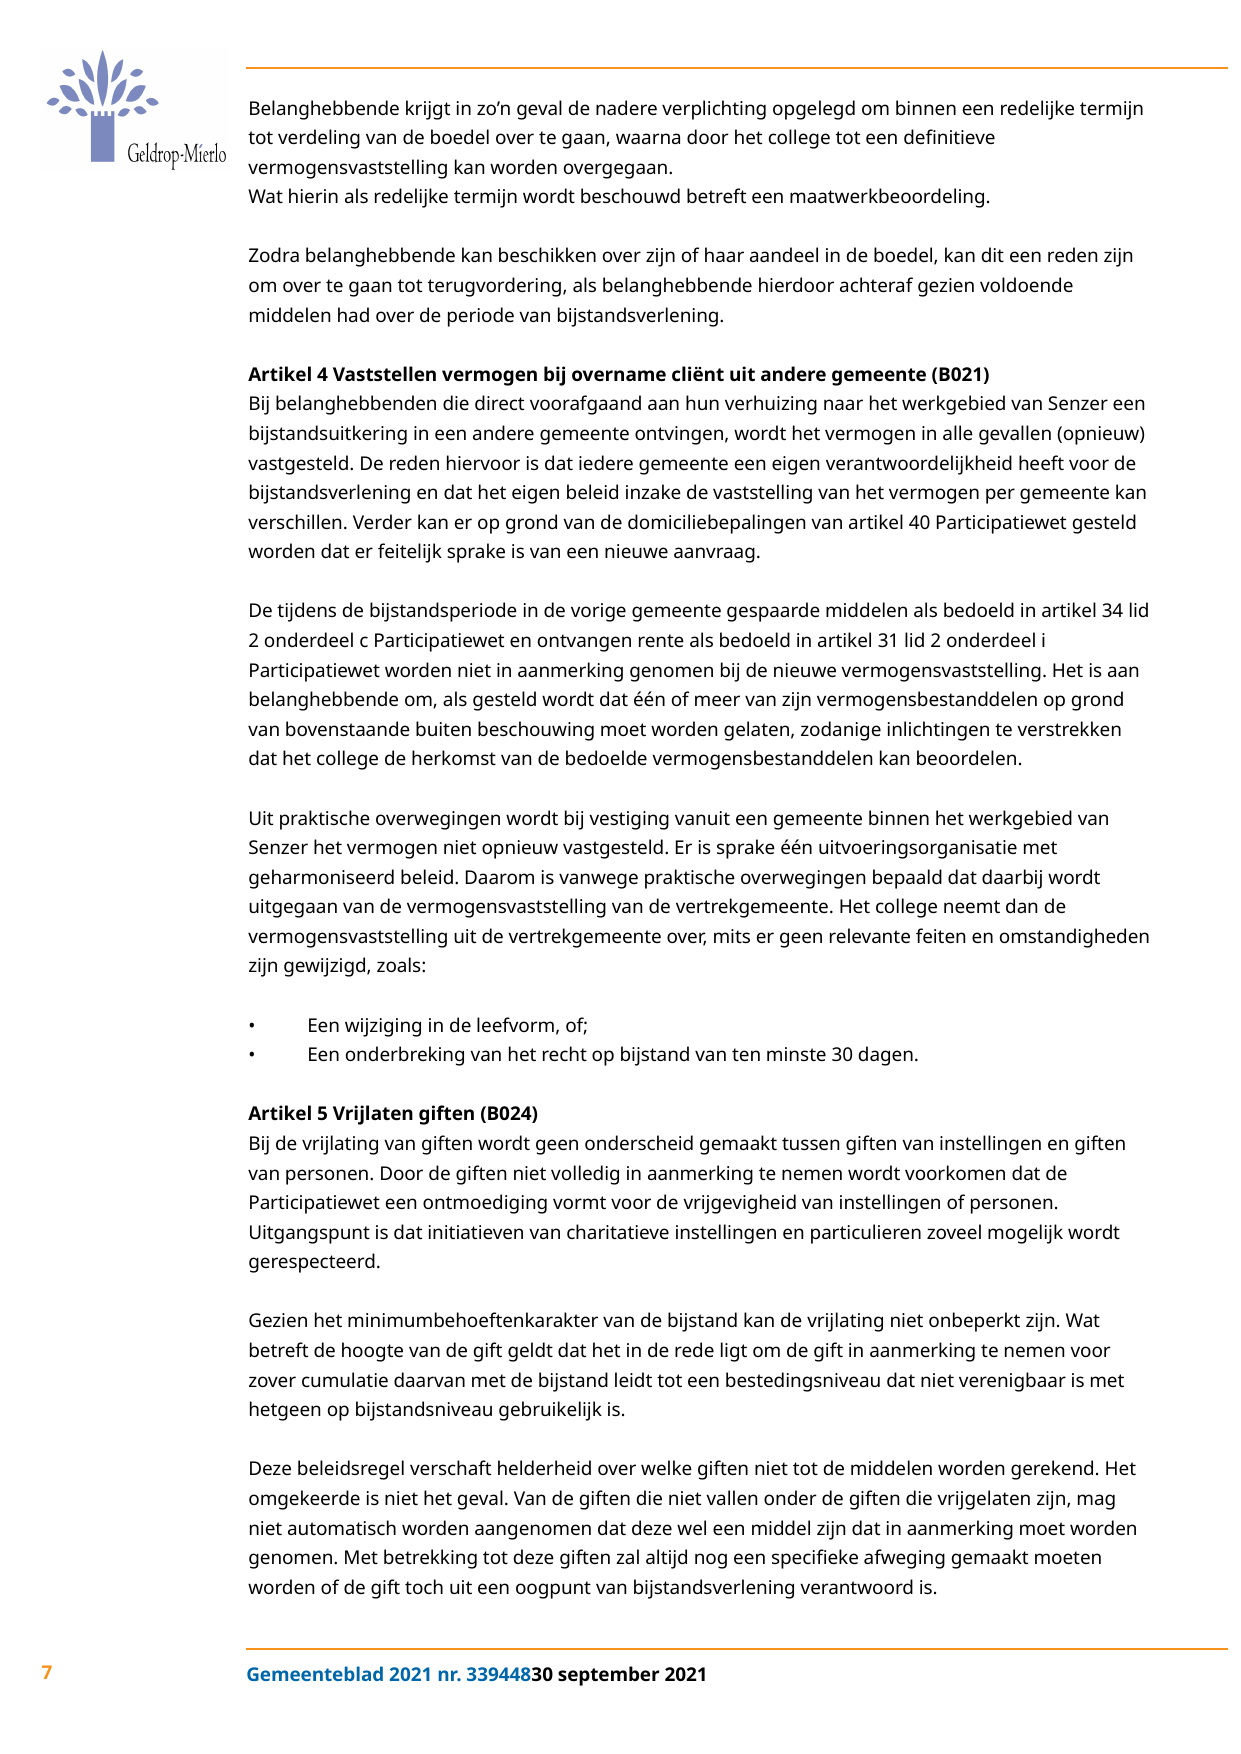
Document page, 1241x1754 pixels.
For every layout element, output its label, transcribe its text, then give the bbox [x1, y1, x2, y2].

text Gezien het minimumbehoeftenkarakter van de bijstand kan de vrijlating niet onbeperkt zijn. Wat betreft de hoogte van de gift geldt dat het in de rede ligt om de gift in aanmerking te nemen voor zover cumulatie daarvan met de bijstand leidt tot een bestedingsniveau dat niet verenigbaar is met hetgeen op bijstandsniveau gebruikelijk is. [248, 1308, 1152, 1422]
text Wat hierin als redelijke termijn wordt beschouwd betreft een maatwerkbeoordeling. [248, 183, 1152, 209]
text Belanghebbende krijgt in zo’n geval de nadere verplichting opgelegd om binnen een redelijke termijn tot verdeling van de boedel over te gaan, waarna door het college tot een definitieve vermogensvaststelling kan worden overgegaan. [248, 95, 1152, 180]
picture [41, 47, 231, 172]
text Artikel 4 Vaststellen vermogen bij overname cliënt uit andere gemeente (B021) [248, 361, 1152, 387]
text Bij belanghebbenden die direct voorafgaand aan hun verhuizing naar het werkgebied van Senzer een bijstandsuitkering in een andere gemeente ontvingen, wordt het vermogen in alle gevallen (opnieuw) vastgesteld. De reden hiervoor is dat iedere gemeente een eigen verantwoordelijkheid heeft voor de bijstandsverlening en dat het eigen beleid inzake de vaststelling van het vermogen per gemeente kan verschillen. Verder kan er op grond van de domiciliebepalingen van artikel 40 Participatiewet gesteld worden dat er feitelijk sprake is van een nieuwe aanvraag. [248, 391, 1152, 564]
text Artikel 5 Vrijlaten giften (B024) [248, 1101, 1152, 1126]
text Bij de vrijlating van giften wordt geen onderscheid gemaakt tussen giften van instellingen en giften van personen. Door de giften niet volledig in aanmerking te nemen wordt voorkomen dat de Participatiewet een ontmoediging vormt voor de vrijgevigheid van instellingen of personen. Uitgangspunt is dat initiatieven van charitatieve instellingen en particulieren zoveel mogelijk wordt gerespecteerd. [248, 1130, 1152, 1274]
list Een onderbreking van het recht op bijstand van ten minste 30 dagen. [248, 1041, 1152, 1067]
list Een wijziging in de leefvorm, of; [248, 1012, 1152, 1038]
text Uit praktische overwegingen wordt bij vestiging vanuit een gemeente binnen het werkgebied van Senzer het vermogen niet opnieuw vastgesteld. Er is sprake één uitvoeringsorganisatie met geharmoniseerd beleid. Daarom is vanwege praktische overwegingen bepaald dat daarbij wordt uitgegaan van de vermogensvaststelling van de vertrekgemeente. Het college neemt dan de vermogensvaststelling uit de vertrekgemeente over, mits er geen relevante feiten en omstandigheden zijn gewijzigd, zoals: [248, 805, 1152, 978]
text De tijdens de bijstandsperiode in de vorige gemeente gespaarde middelen als bedoeld in artikel 34 lid 2 onderdeel c Participatiewet en ontvangen rente als bedoeld in artikel 31 lid 2 onderdeel i Participatiewet worden niet in aanmerking genomen bij de nieuwe vermogensvaststelling. Het is aan belanghebbende om, als gesteld wordt dat één of meer van zijn vermogensbestanddelen op grond van bovenstaande buiten beschouwing moet worden gelaten, zodanige inlichtingen te verstrekken dat het college de herkomst van de bedoelde vermogensbestanddelen kan beoordelen. [248, 598, 1152, 771]
text Zodra belanghebbende kan beschikken over zijn of haar aandeel in de boedel, kan dit een reden zijn om over te gaan tot terugvordering, als belanghebbende hierdoor achteraf gezien voldoende middelen had over de periode van bijstandsverlening. [248, 243, 1152, 328]
text Deze beleidsregel verschaft helderheid over welke giften niet tot de middelen worden gerekend. Het omgekeerde is niet het geval. Van de giften die niet vallen onder de giften die vrijgelaten zijn, mag niet automatisch worden aangenomen dat deze wel een middel zijn dat in aanmerking moet worden genomen. Met betrekking tot deze giften zal altijd nog een specifieke afweging gemaakt moeten worden of de gift toch uit een oogpunt van bijstandsverlening verantwoord is. [248, 1456, 1152, 1600]
